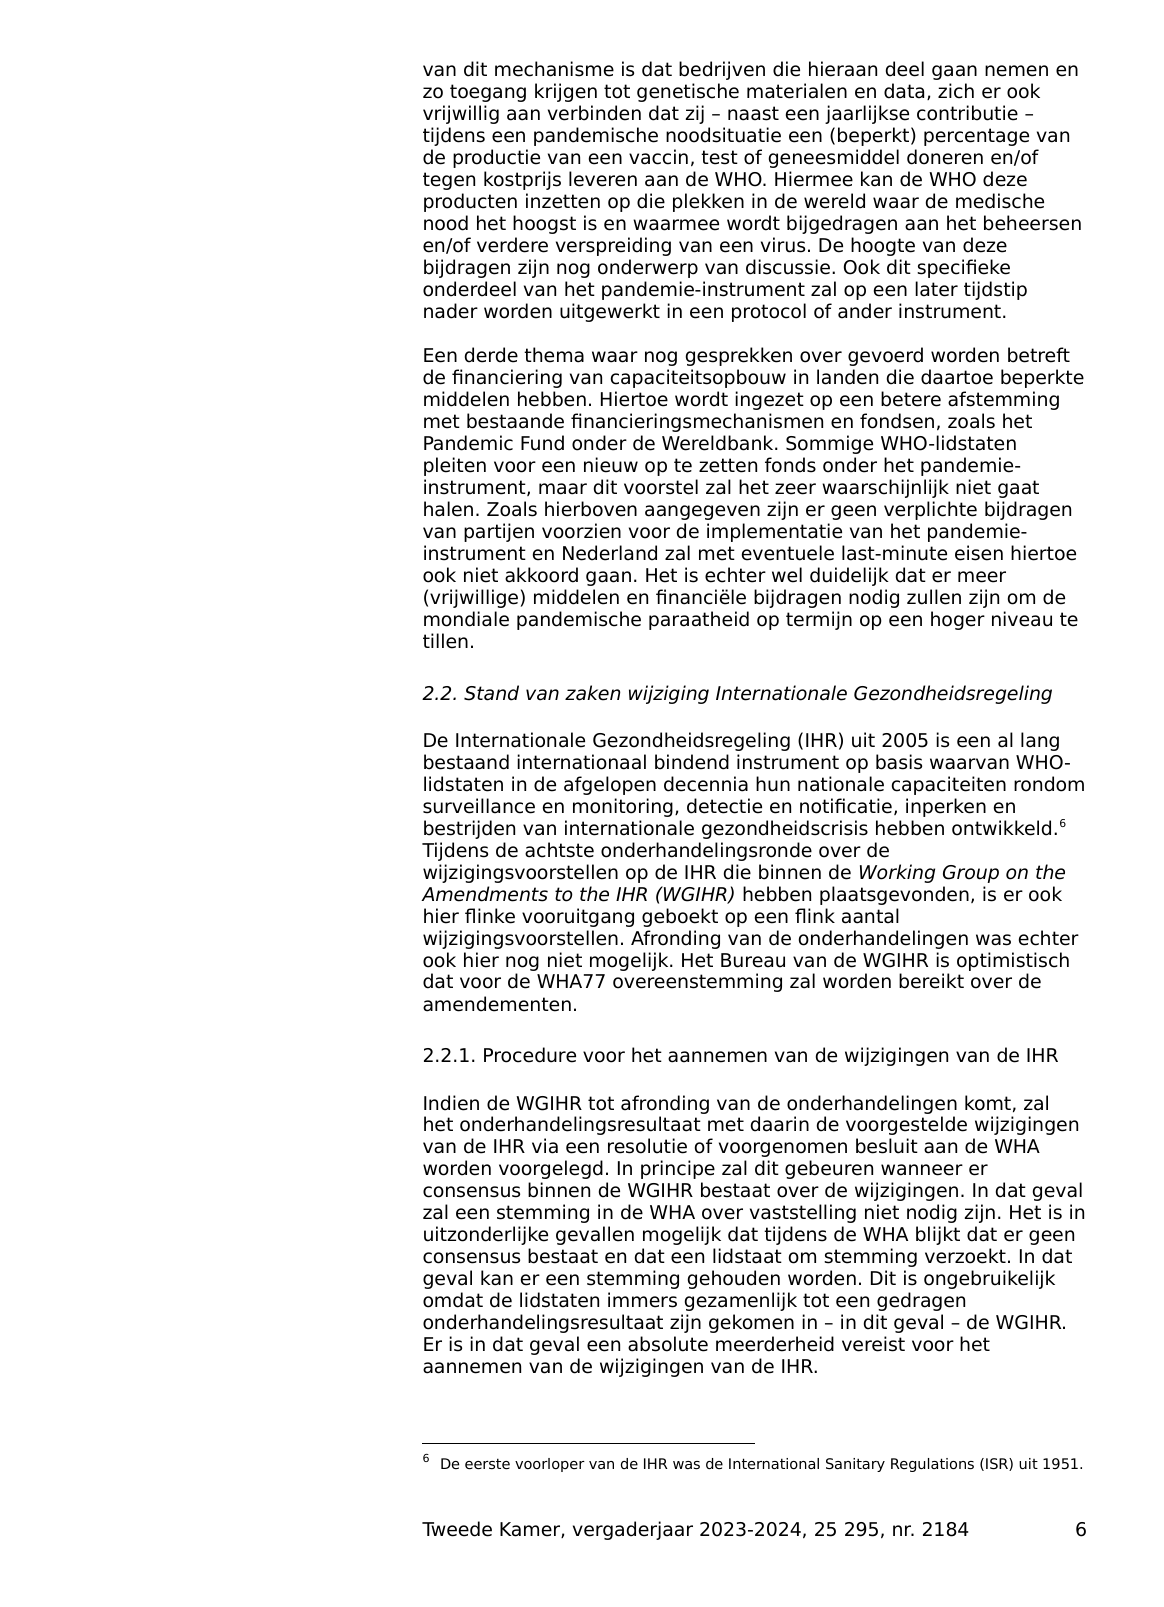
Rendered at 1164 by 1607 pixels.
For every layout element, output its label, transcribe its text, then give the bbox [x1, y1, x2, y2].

text Een derde thema waar nog gesprekken over gevoerd worden betreft de financiering van capaciteitsopbouw in landen die daartoe beperkte middelen hebben. Hiertoe wordt ingezet op een betere afstemming met bestaande financieringsmechanismen en fondsen, zoals het Pandemic Fund onder de Wereldbank. Sommige WHO-lidstaten pleiten voor een nieuw op te zetten fonds onder het pandemie-instrument, maar dit voorstel zal het zeer waarschijnlijk niet gaat halen. Zoals hierboven aangegeven zijn er geen verplichte bijdragen van partijen voorzien voor de implementatie van het pandemie-instrument en Nederland zal met eventuele last-minute eisen hiertoe ook niet akkoord gaan. Het is echter wel duidelijk dat er meer (vrijwillige) middelen en financiële bijdragen nodig zullen zijn om de mondiale pandemische paraatheid op termijn op een hoger niveau te tillen. [422, 345, 1087, 653]
text van dit mechanisme is dat bedrijven die hieraan deel gaan nemen en zo toegang krijgen tot genetische materialen en data, zich er ook vrijwillig aan verbinden dat zij – naast een jaarlijkse contributie – tijdens een pandemische noodsituatie een (beperkt) percentage van de productie van een vaccin, test of geneesmiddel doneren en/of tegen kostprijs leveren aan de WHO. Hiermee kan de WHO deze producten inzetten op die plekken in de wereld waar de medische nood het hoogst is en waarmee wordt bijgedragen aan het beheersen en/of verdere verspreiding van een virus. De hoogte van deze bijdragen zijn nog onderwerp van discussie. Ook dit specifieke onderdeel van het pandemie-instrument zal op een later tijdstip nader worden uitgewerkt in een protocol of ander instrument. [422, 59, 1087, 323]
text De Internationale Gezondheidsregeling (IHR) uit 2005 is een al lang bestaand internationaal bindend instrument op basis waarvan WHO-lidstaten in de afgelopen decennia hun nationale capaciteiten rondom surveillance en monitoring, detectie en notificatie, inperken en bestrijden van internationale gezondheidscrisis hebben ontwikkeld. Tijdens de achtste onderhandelingsronde over de wijzigingsvoorstellen op de IHR die binnen de Working Group on the Amendments to the IHR (WGIHR) hebben plaatsgevonden, is er ook hier flinke vooruitgang geboekt op een flink aantal wijzigingsvoorstellen. Afronding van de onderhandelingen was echter ook hier nog niet mogelijk. Het Bureau van de WGIHR is optimistisch dat voor de WHA77 overeenstemming zal worden bereikt over de amendementen. [422, 730, 1087, 1015]
subtitle 2.2. Stand van zaken wijziging Internationale Gezondheidsregeling [422, 683, 1087, 705]
subtitle 2.2.1. Procedure voor het aannemen van de wijzigingen van de IHR [422, 1045, 1087, 1067]
text Indien de WGIHR tot afronding van de onderhandelingen komt, zal het onderhandelingsresultaat met daarin de voorgestelde wijzigingen van de IHR via een resolutie of voorgenomen besluit aan de WHA worden voorgelegd. In principe zal dit gebeuren wanneer er consensus binnen de WGIHR bestaat over de wijzigingen. In dat geval zal een stemming in de WHA over vaststelling niet nodig zijn. Het is in uitzonderlijke gevallen mogelijk dat tijdens de WHA blijkt dat er geen consensus bestaat en dat een lidstaat om stemming verzoekt. In dat geval kan er een stemming gehouden worden. Dit is ongebruikelijk omdat de lidstaten immers gezamenlijk tot een gedragen onderhandelingsresultaat zijn gekomen in – in dit geval – de WGIHR. Er is in dat geval een absolute meerderheid vereist voor het aannemen van de wijzigingen van de IHR. [422, 1092, 1087, 1378]
text De eerste voorloper van de IHR was de International Sanitary Regulations (ISR) uit 1951. [422, 1452, 1087, 1474]
